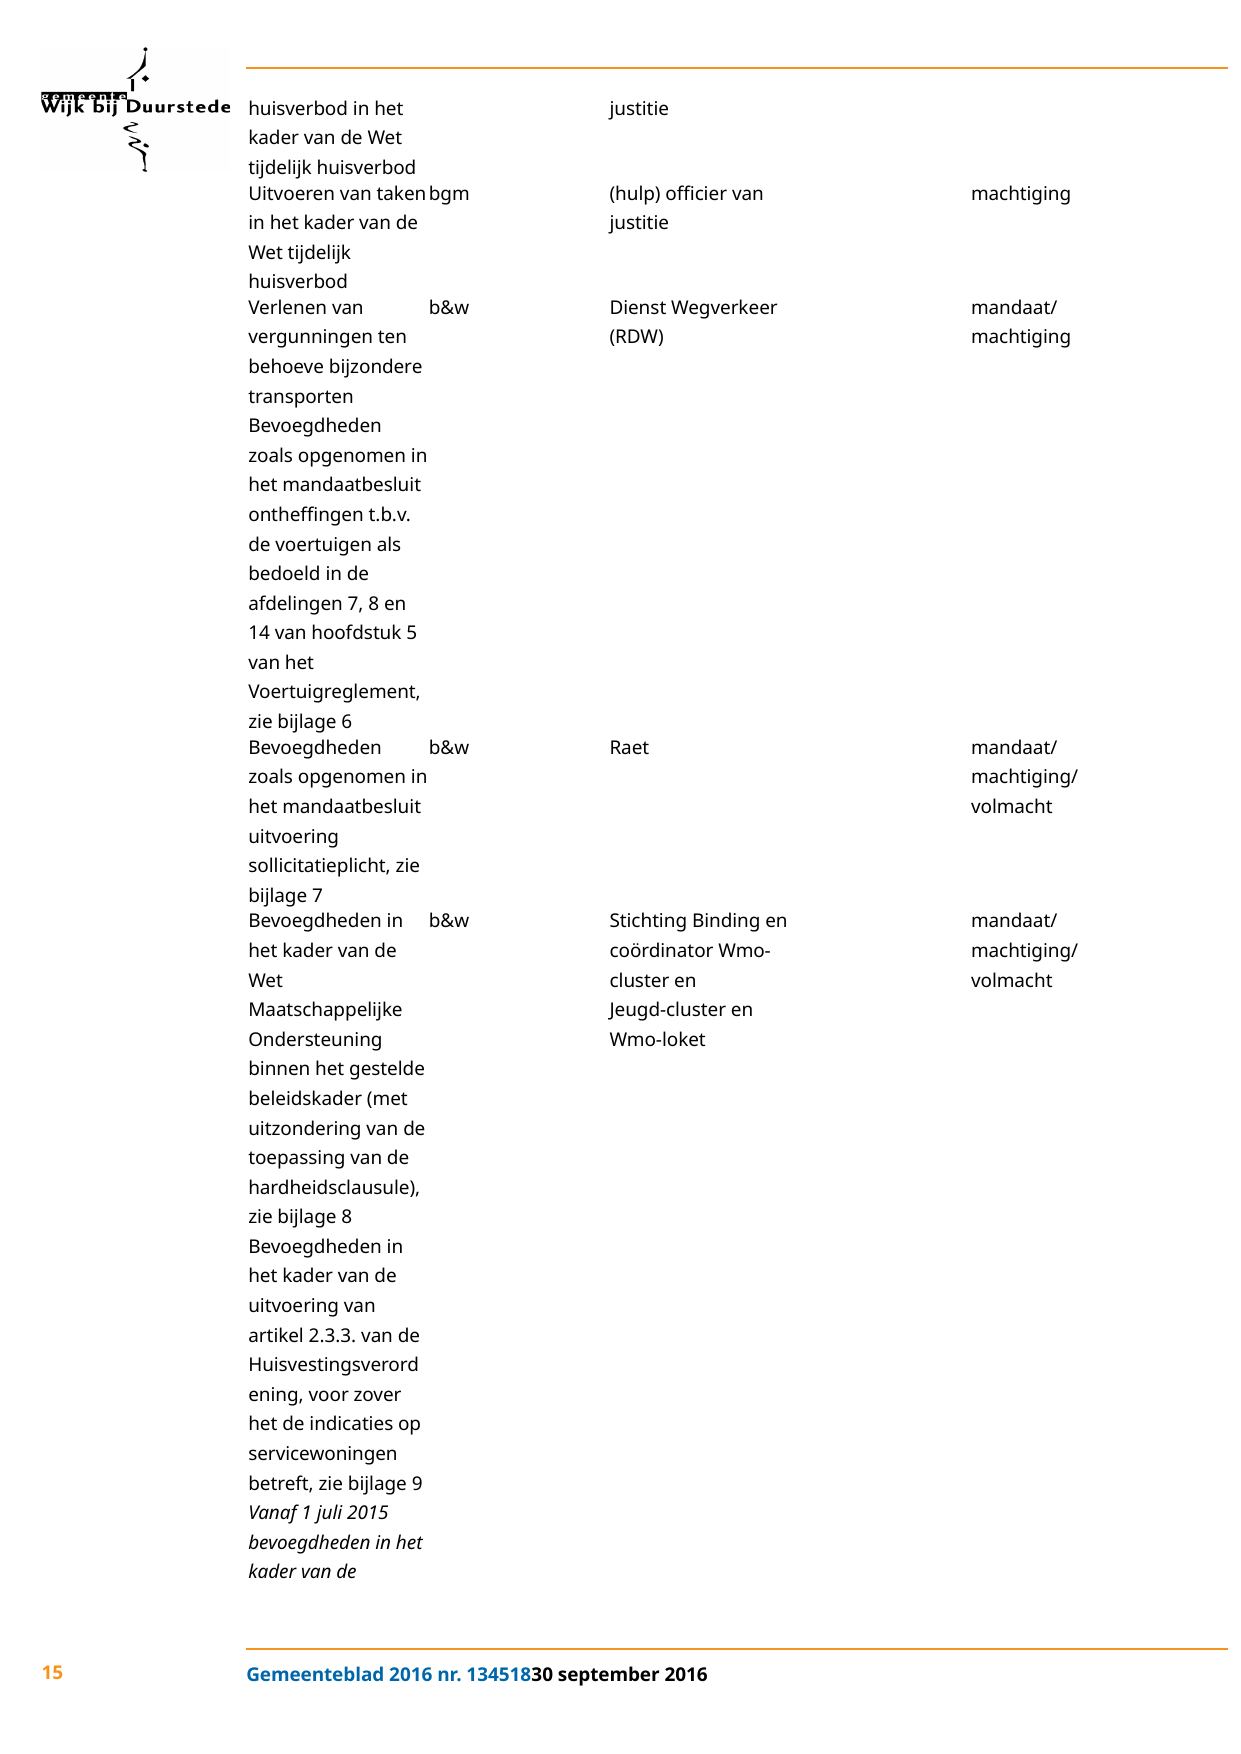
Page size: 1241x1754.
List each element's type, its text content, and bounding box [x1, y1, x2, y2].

table_cell b&w [429, 734, 609, 908]
table_cell mandaat/ machtiging/ volmacht [971, 734, 1152, 908]
table_cell b&w [429, 908, 609, 1584]
table_cell [429, 95, 609, 180]
table_cell (hulp) officier van justitie [609, 180, 790, 294]
table_cell [790, 95, 971, 180]
table_cell machtiging [971, 180, 1152, 294]
table_cell Bevoegdheden in het kader van de Wet Maatschappelijke Ondersteuning binnen het gestelde beleidskader (met uitzondering van de toepassing van de hardheidsclausule), zie bijlage 8 Bevoegdheden in het kader van de uitvoering van artikel 2.3.3. van de Huisvestingsverordening, voor zover het de indicaties op servicewoningen betreft, zie bijlage 9 Vanaf 1 juli 2015 bevoegdheden in het kader van de [248, 908, 429, 1584]
table_cell Uitvoeren van taken in het kader van de Wet tijdelijk huisverbod [248, 180, 429, 294]
table_cell [971, 95, 1152, 180]
table_cell [790, 180, 971, 294]
table_cell bgm [429, 180, 609, 294]
table_cell huisverbod in het kader van de Wet tijdelijk huisverbod [248, 95, 429, 180]
table_cell [790, 908, 971, 1584]
table_cell justitie [609, 95, 790, 180]
table_cell Verlenen van vergunningen ten behoeve bijzondere transporten Bevoegdheden zoals opgenomen in het mandaatbesluit ontheffingen t.b.v. de voertuigen als bedoeld in de afdelingen 7, 8 en 14 van hoofdstuk 5 van het Voertuigreglement, zie bijlage 6 [248, 294, 429, 734]
table_cell b&w [429, 294, 609, 734]
table_cell Raet [609, 734, 790, 908]
table_cell mandaat/ machtiging/ volmacht [971, 908, 1152, 1584]
table_cell Bevoegdheden zoals opgenomen in het mandaatbesluit uitvoering sollicitatieplicht, zie bijlage 7 [248, 734, 429, 908]
table_cell [790, 294, 971, 734]
table_cell [790, 734, 971, 908]
table_cell Stichting Binding en coördinator Wmo-cluster en Jeugd-cluster en Wmo-loket [609, 908, 790, 1584]
picture [41, 47, 231, 172]
table_cell Dienst Wegverkeer (RDW) [609, 294, 790, 734]
table_cell mandaat/ machtiging [971, 294, 1152, 734]
